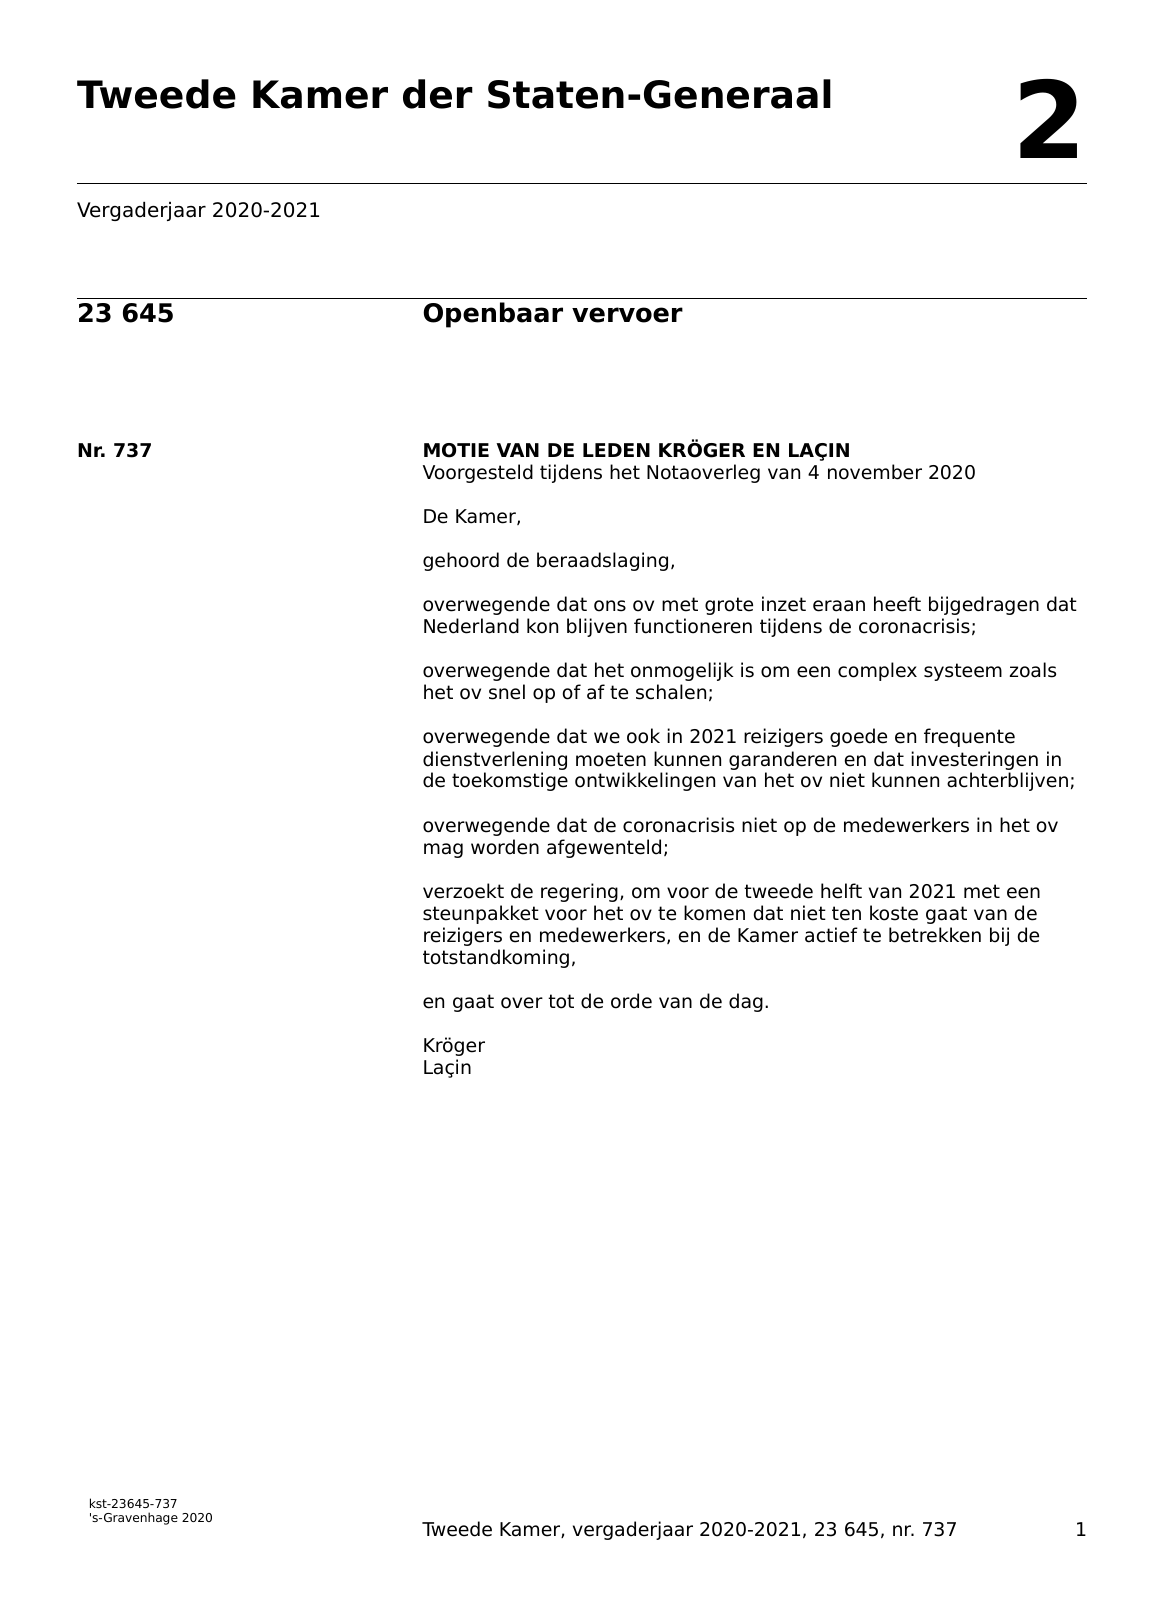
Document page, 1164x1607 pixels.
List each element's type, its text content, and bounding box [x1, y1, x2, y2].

text 's-Gravenhage 2020 [88, 1511, 323, 1525]
text Kröger [422, 1035, 1087, 1057]
subtitle Nr. 737 MOTIE VAN DE LEDEN KRÖGER EN LAÇIN [77, 440, 1087, 462]
text overwegende dat de coronacrisis niet op de medewerkers in het ov mag worden afgewenteld; [422, 814, 1087, 858]
text Voorgesteld tijdens het Notaoverleg van 4 november 2020 [422, 462, 1087, 484]
subtitle 23 645 Openbaar vervoer [77, 299, 1087, 329]
text overwegende dat het onmogelijk is om een complex systeem zoals het ov snel op of af te schalen; [422, 660, 1087, 704]
text overwegende dat ons ov met grote inzet eraan heeft bijgedragen dat Nederland kon blijven functioneren tijdens de coronacrisis; [422, 594, 1087, 638]
text en gaat over tot de orde van de dag. [422, 991, 1087, 1013]
table_header Tweede Kamer der Staten-Generaal [77, 59, 886, 183]
text Laçin [422, 1057, 1087, 1079]
text kst-23645-737 [88, 1497, 323, 1511]
text overwegende dat we ook in 2021 reizigers goede en frequente dienstverlening moeten kunnen garanderen en dat investeringen in de toekomstige ontwikkelingen van het ov niet kunnen achterblijven; [422, 726, 1087, 792]
text gehoord de beraadslaging, [422, 550, 1087, 572]
text De Kamer, [422, 506, 1087, 528]
table_cell Vergaderjaar 2020-2021 [77, 184, 1087, 298]
table_header 2 [886, 59, 1087, 183]
text verzoekt de regering, om voor de tweede helft van 2021 met een steunpakket voor het ov te komen dat niet ten koste gaat van de reizigers en medewerkers, en de Kamer actief te betrekken bij de totstandkoming, [422, 881, 1087, 969]
